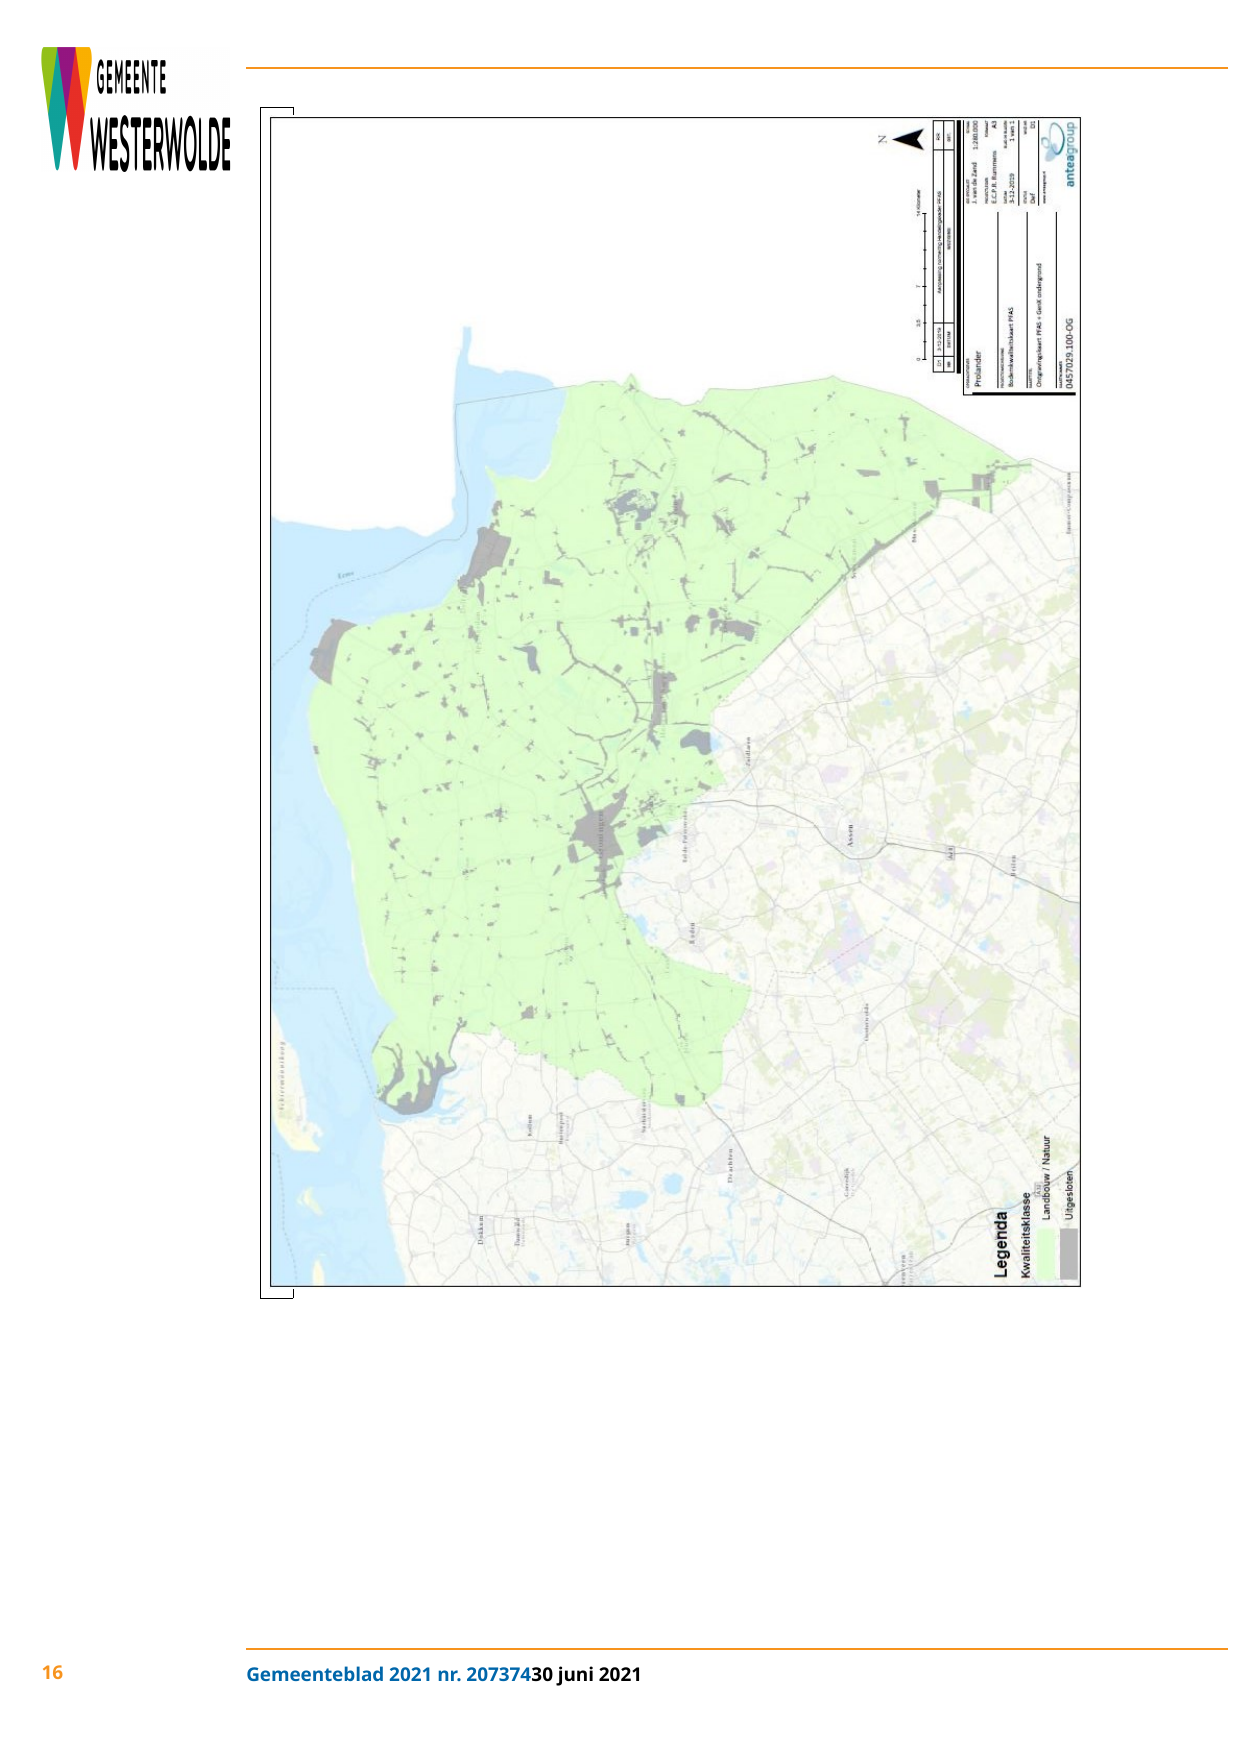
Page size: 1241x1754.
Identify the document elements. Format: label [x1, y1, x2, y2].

picture [268, 115, 1083, 1289]
picture [41, 47, 231, 172]
